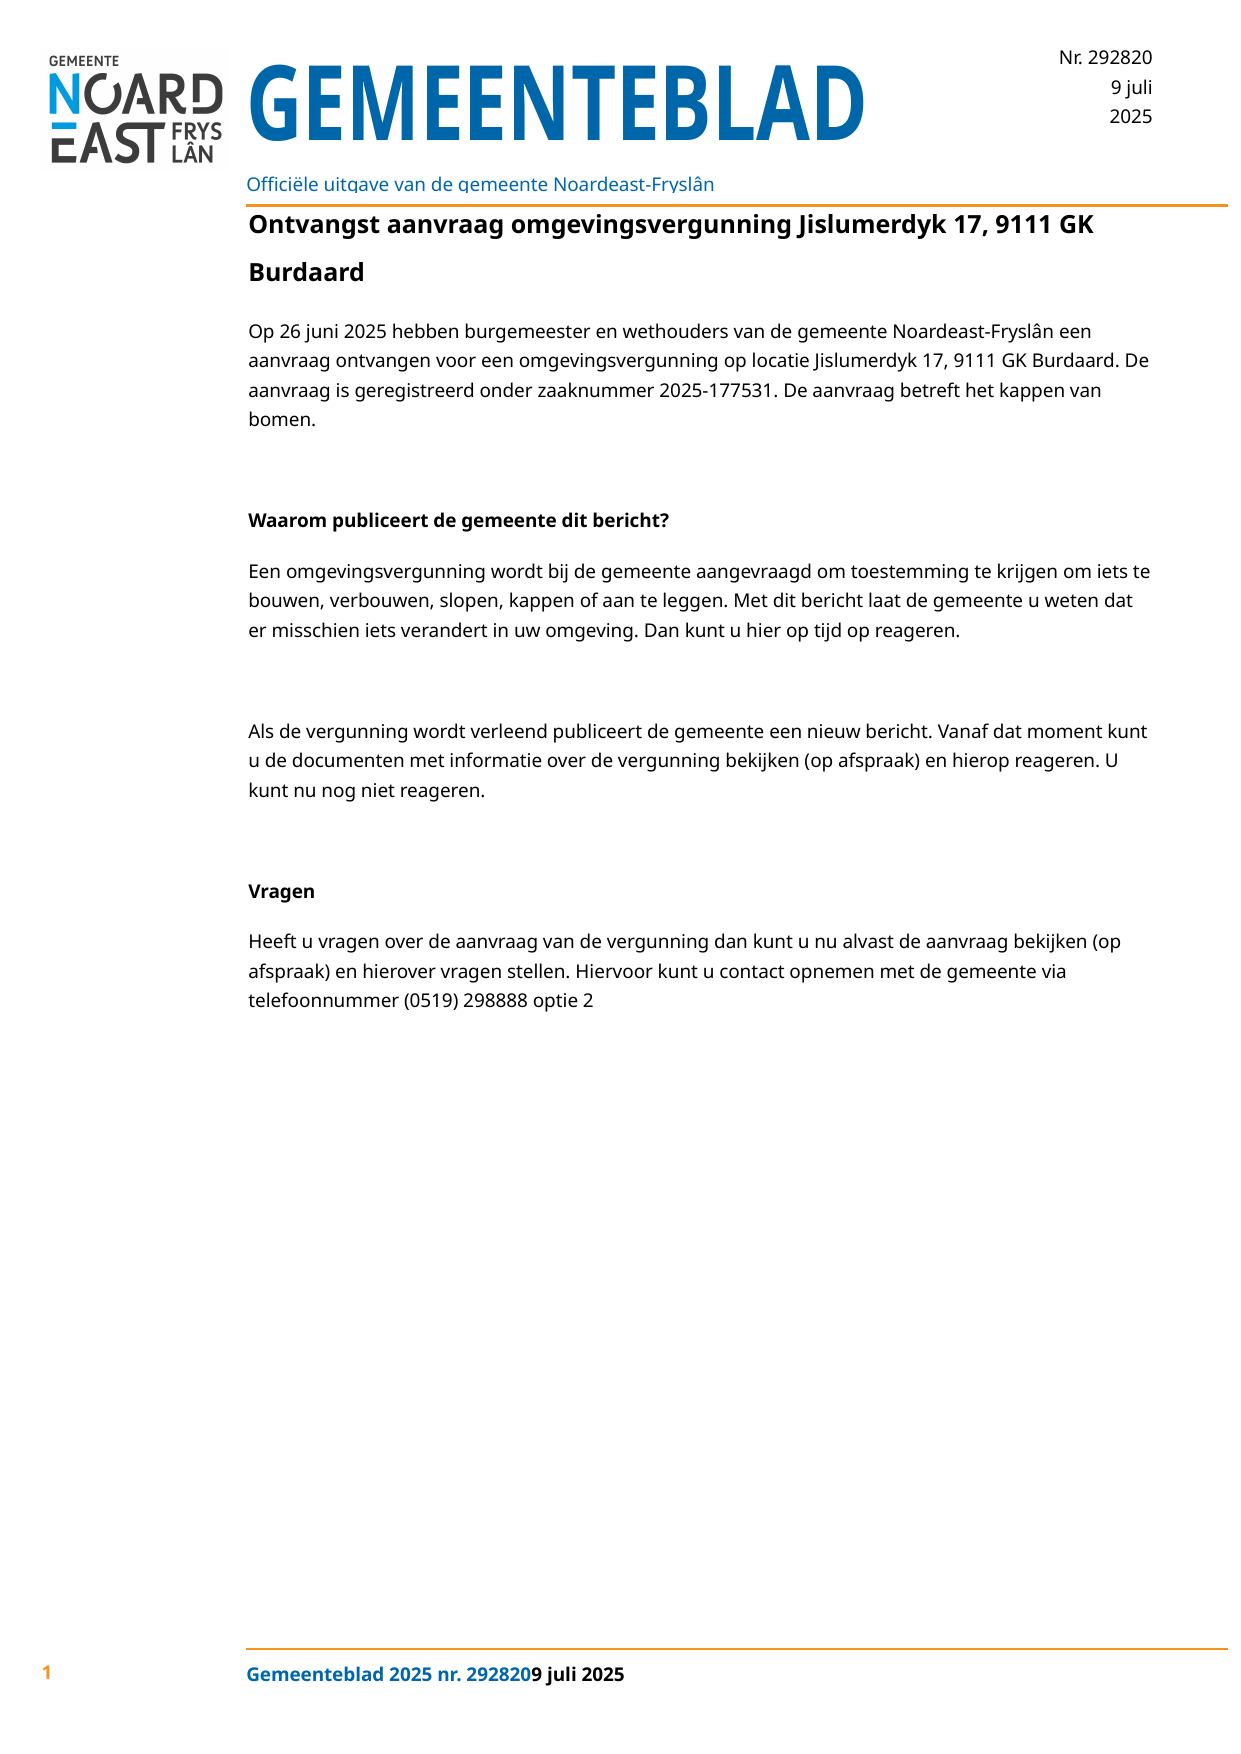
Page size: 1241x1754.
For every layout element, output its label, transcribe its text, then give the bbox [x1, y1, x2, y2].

text Een omgevingsvergunning wordt bij de gemeente aangevraagd om toestemming te krijgen om iets te bouwen, verbouwen, slopen, kappen of aan te leggen. Met dit bericht laat de gemeente u weten dat er misschien iets verandert in uw omgeving. Dan kunt u hier op tijd op reageren. [248, 558, 1152, 643]
text Ontvangst aanvraag omgevingsvergunning Jislumerdyk 17, 9111 GK Burdaard [248, 207, 1152, 288]
text Als de vergunning wordt verleend publiceert de gemeente een nieuw bericht. Vanaf dat moment kunt u de documenten met informatie over de vergunning bekijken (op afspraak) en hierop reageren. U kunt nu nog niet reageren. [248, 718, 1152, 803]
text Op 26 juni 2025 hebben burgemeester en wethouders van de gemeente Noardeast-Fryslân een aanvraag ontvangen voor een omgevingsvergunning op locatie Jislumerdyk 17, 9111 GK Burdaard. De aanvraag is geregistreerd onder zaaknummer 2025-177531. De aanvraag betreft het kappen van bomen. [248, 318, 1152, 432]
text Waarom publiceert de gemeente dit bericht? [248, 507, 1152, 533]
text Heeft u vragen over de aanvraag van de vergunning dan kunt u nu alvast de aanvraag bekijken (op afspraak) en hierover vragen stellen. Hiervoor kunt u contact opnemen met de gemeente via telefoonnummer (0519) 298888 optie 2 [248, 928, 1152, 1013]
text Vragen [248, 878, 1152, 904]
picture [41, 47, 231, 172]
